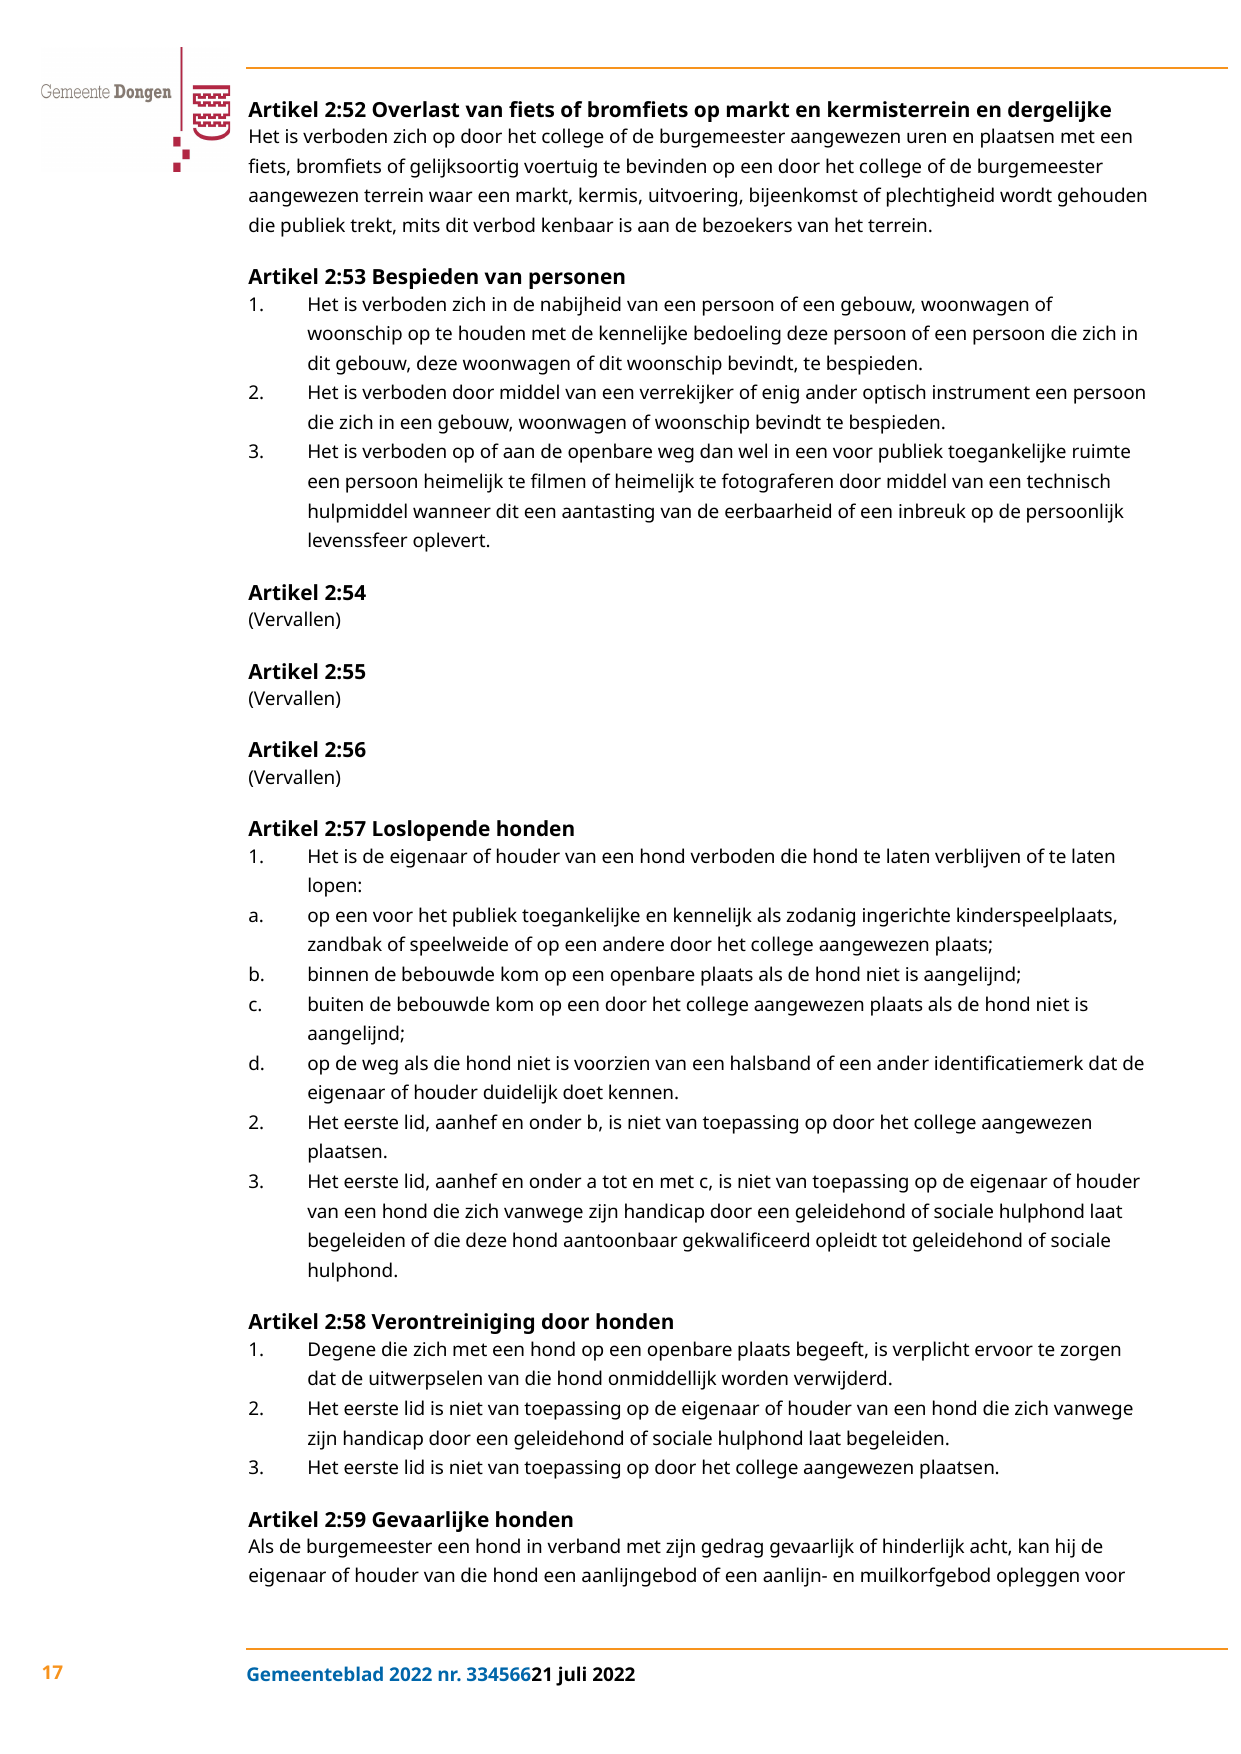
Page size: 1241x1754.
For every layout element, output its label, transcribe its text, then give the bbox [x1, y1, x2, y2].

list Het eerste lid is niet van toepassing op door het college aangewezen plaatsen. [248, 1454, 1152, 1480]
list buiten de bebouwde kom op een door het college aangewezen plaats als de hond niet is aangelijnd; [248, 991, 1152, 1046]
text Artikel 2:56 [248, 736, 1152, 764]
text (Vervallen) [248, 606, 1152, 632]
text (Vervallen) [248, 685, 1152, 711]
list Het eerste lid, aanhef en onder b, is niet van toepassing op door het college aangewezen plaatsen. [248, 1109, 1152, 1164]
text Het is verboden zich op door het college of de burgemeester aangewezen uren en plaatsen met een fiets, bromfiets of gelijksoortig voertuig te bevinden op een door het college of de burgemeester aangewezen terrein waar een markt, kermis, uitvoering, bijeenkomst of plechtigheid wordt gehouden die publiek trekt, mits dit verbod kenbaar is aan de bezoekers van het terrein. [248, 123, 1152, 238]
list Het is verboden op of aan de openbare weg dan wel in een voor publiek toegankelijke ruimte een persoon heimelijk te filmen of heimelijk te fotograferen door middel van een technisch hulpmiddel wanneer dit een aantasting van de eerbaarheid of een inbreuk op de persoonlijk levenssfeer oplevert. [248, 439, 1152, 553]
list binnen de bebouwde kom op een openbare plaats als de hond niet is aangelijnd; [248, 961, 1152, 987]
text Als de burgemeester een hond in verband met zijn gedrag gevaarlijk of hinderlijk acht, kan hij de eigenaar of houder van die hond een aanlijngebod of een aanlijn- en muilkorfgebod opleggen voor [248, 1533, 1152, 1588]
text Artikel 2:57 Loslopende honden [248, 814, 1152, 843]
text Artikel 2:53 Bespieden van personen [248, 262, 1152, 291]
text Artikel 2:52 Overlast van fiets of bromfiets op markt en kermisterrein en dergelijke [248, 95, 1152, 123]
list Het is verboden zich in de nabijheid van een persoon of een gebouw, woonwagen of woonschip op te houden met de kennelijke bedoeling deze persoon of een persoon die zich in dit gebouw, deze woonwagen of dit woonschip bevindt, te bespieden. [248, 291, 1152, 376]
list Degene die zich met een hond op een openbare plaats begeeft, is verplicht ervoor te zorgen dat de uitwerpselen van die hond onmiddellijk worden verwijderd. [248, 1336, 1152, 1391]
text Artikel 2:54 [248, 578, 1152, 606]
list Het eerste lid, aanhef en onder a tot en met c, is niet van toepassing op de eigenaar of houder van een hond die zich vanwege zijn handicap door een geleidehond of sociale hulphond laat begeleiden of die deze hond aantoonbaar gekwalificeerd opleidt tot geleidehond of sociale hulphond. [248, 1168, 1152, 1283]
list Het is de eigenaar of houder van een hond verboden die hond te laten verblijven of te laten lopen: [248, 843, 1152, 898]
text Artikel 2:59 Gevaarlijke honden [248, 1505, 1152, 1533]
list Het is verboden door middel van een verrekijker of enig ander optisch instrument een persoon die zich in een gebouw, woonwagen of woonschip bevindt te bespieden. [248, 379, 1152, 435]
list Het eerste lid is niet van toepassing op de eigenaar of houder van een hond die zich vanwege zijn handicap door een geleidehond of sociale hulphond laat begeleiden. [248, 1395, 1152, 1450]
text Artikel 2:58 Verontreiniging door honden [248, 1307, 1152, 1336]
list op de weg als die hond niet is voorzien van een halsband of een ander identificatiemerk dat de eigenaar of houder duidelijk doet kennen. [248, 1050, 1152, 1105]
picture [41, 47, 231, 172]
list op een voor het publiek toegankelijke en kennelijk als zodanig ingerichte kinderspeelplaats, zandbak of speelweide of op een andere door het college aangewezen plaats; [248, 902, 1152, 957]
text Artikel 2:55 [248, 657, 1152, 685]
text (Vervallen) [248, 764, 1152, 790]
